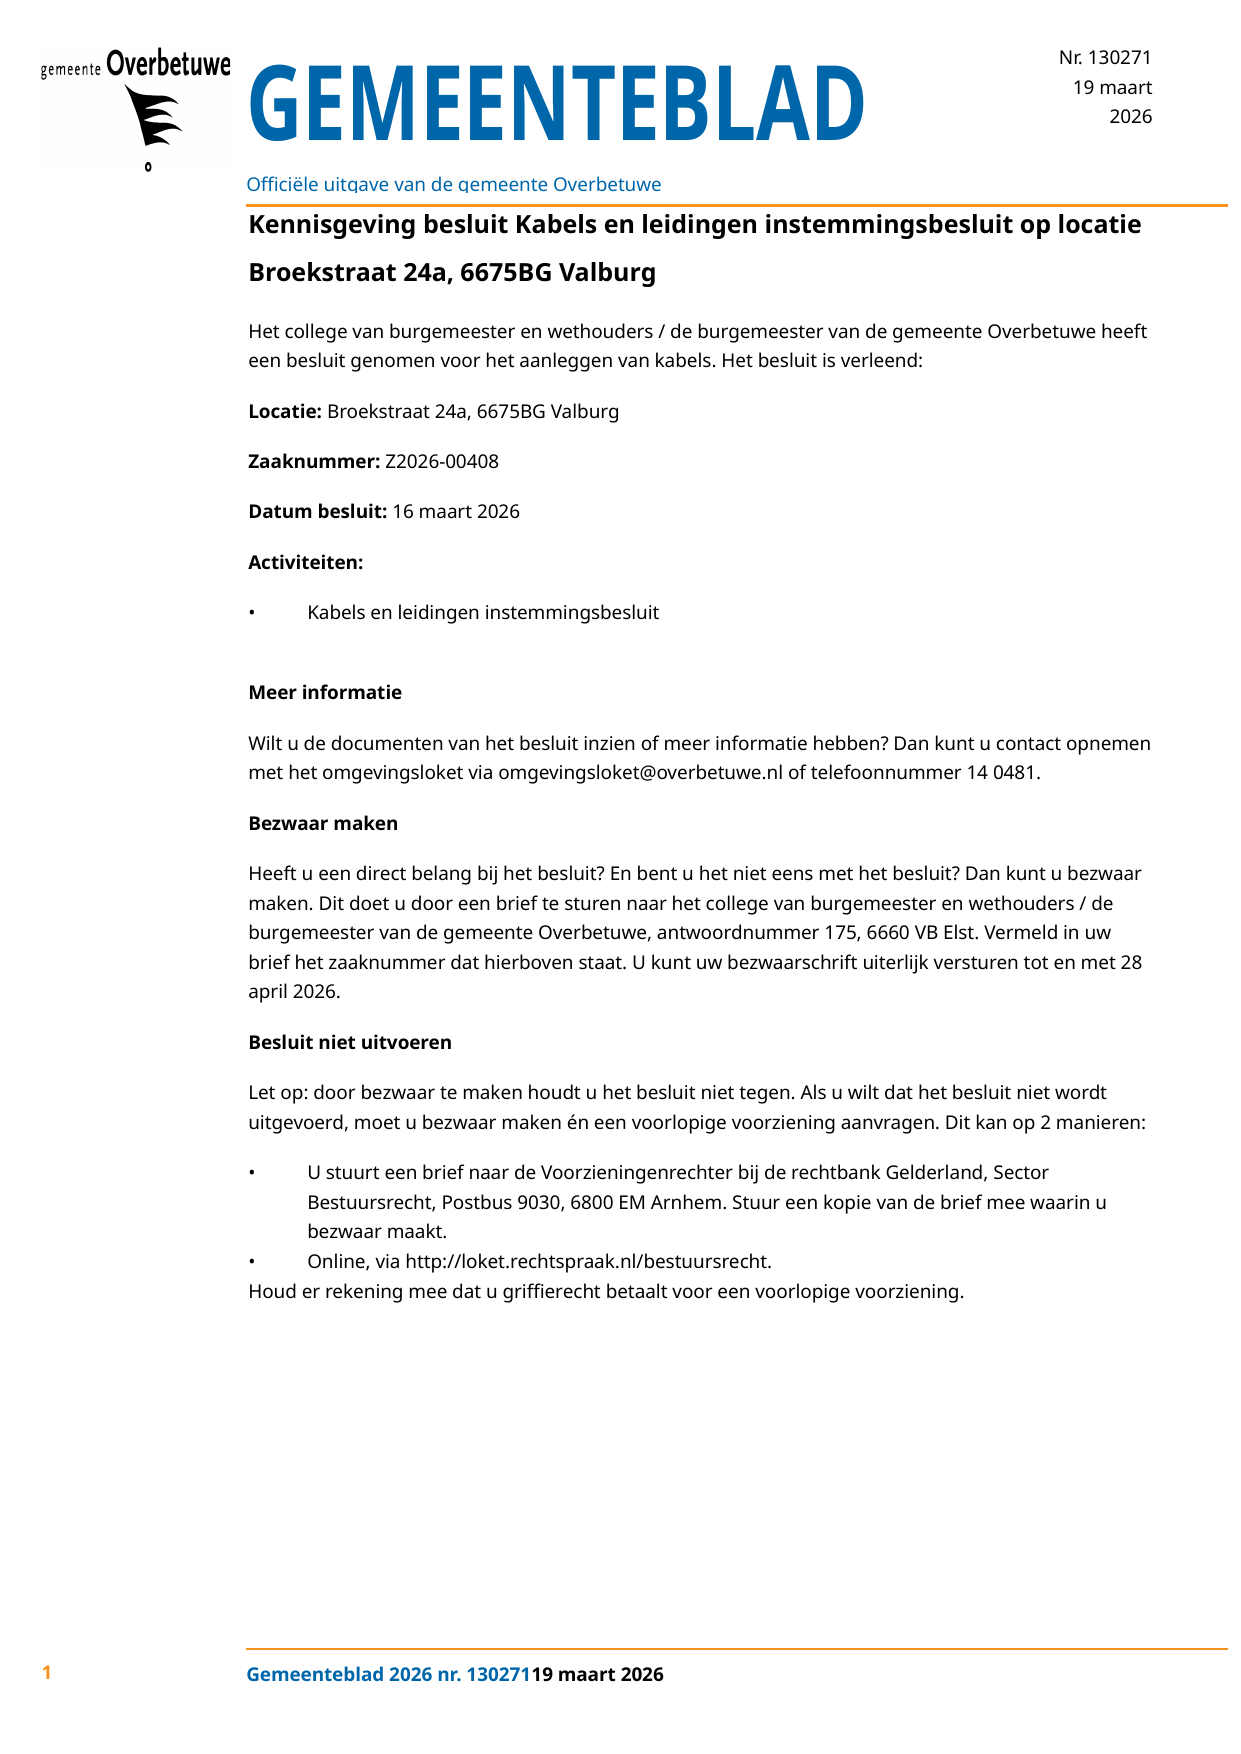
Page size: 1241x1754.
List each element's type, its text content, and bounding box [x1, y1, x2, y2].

text Houd er rekening mee dat u griffierecht betaalt voor een voorlopige voorziening. [248, 1278, 1152, 1304]
list U stuurt een brief naar de Voorzieningenrechter bij de rechtbank Gelderland, Sector Bestuursrecht, Postbus 9030, 6800 EM Arnhem. Stuur een kopie van de brief mee waarin u bezwaar maakt. [248, 1159, 1152, 1244]
text Heeft u een direct belang bij het besluit? En bent u het niet eens met het besluit? Dan kunt u bezwaar maken. Dit doet u door een brief te sturen naar het college van burgemeester en wethouders / de burgemeester van de gemeente Overbetuwe, antwoordnummer 175, 6660 VB Elst. Vermeld in uw brief het zaaknummer dat hierboven staat. U kunt uw bezwaarschrift uiterlijk versturen tot en met 28 april 2026. [248, 860, 1152, 1004]
text Zaaknummer: Z2026-00408 [248, 448, 1152, 474]
picture [41, 47, 231, 172]
list Kabels en leidingen instemmingsbesluit [248, 599, 1152, 625]
text Activiteiten: [248, 549, 1152, 575]
text Bezwaar maken [248, 810, 1152, 836]
text Kennisgeving besluit Kabels en leidingen instemmingsbesluit op locatie Broekstraat 24a, 6675BG Valburg [248, 207, 1152, 288]
list Online, via http://loket.rechtspraak.nl/bestuursrecht. [248, 1248, 1152, 1274]
text Let op: door bezwaar te maken houdt u het besluit niet tegen. Als u wilt dat het besluit niet wordt uitgevoerd, moet u bezwaar maken én een voorlopige voorziening aanvragen. Dit kan op 2 manieren: [248, 1079, 1152, 1135]
text Het college van burgemeester en wethouders / de burgemeester van de gemeente Overbetuwe heeft een besluit genomen voor het aanleggen van kabels. Het besluit is verleend: [248, 318, 1152, 373]
text Meer informatie [248, 679, 1152, 705]
text Besluit niet uitvoeren [248, 1029, 1152, 1055]
text Locatie: Broekstraat 24a, 6675BG Valburg [248, 398, 1152, 424]
text Datum besluit: 16 maart 2026 [248, 499, 1152, 524]
text Wilt u de documenten van het besluit inzien of meer informatie hebben? Dan kunt u contact opnemen met het omgevingsloket via omgevingsloket@overbetuwe.nl of telefoonnummer 14 0481. [248, 730, 1152, 785]
